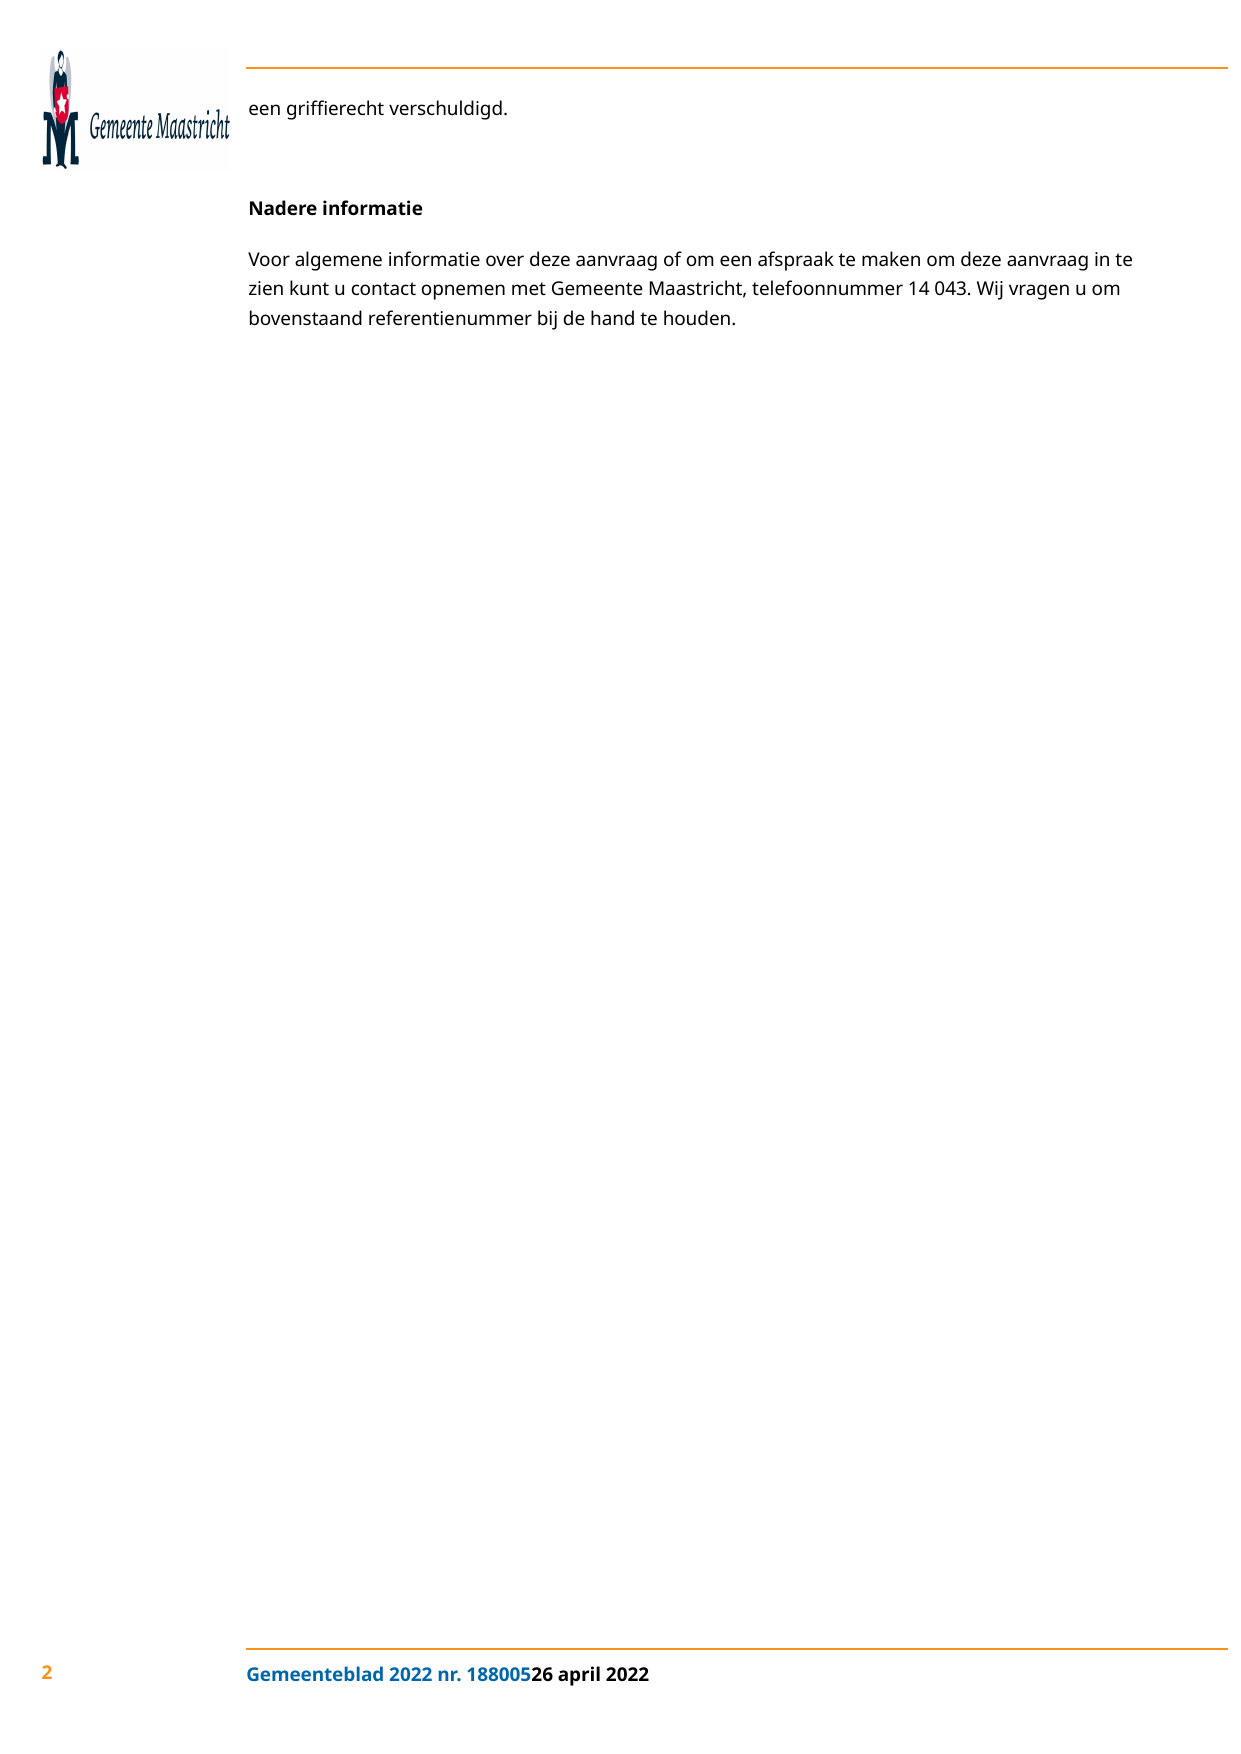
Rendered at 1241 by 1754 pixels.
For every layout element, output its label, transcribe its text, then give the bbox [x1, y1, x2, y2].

text Voor algemene informatie over deze aanvraag of om een afspraak te maken om deze aanvraag in te zien kunt u contact opnemen met Gemeente Maastricht, telefoonnummer 14 043. Wij vragen u om bovenstaand referentienummer bij de hand te houden. [248, 246, 1152, 331]
text Nadere informatie [248, 196, 1152, 221]
picture [41, 47, 231, 172]
text een griffierecht verschuldigd. [248, 95, 1152, 121]
